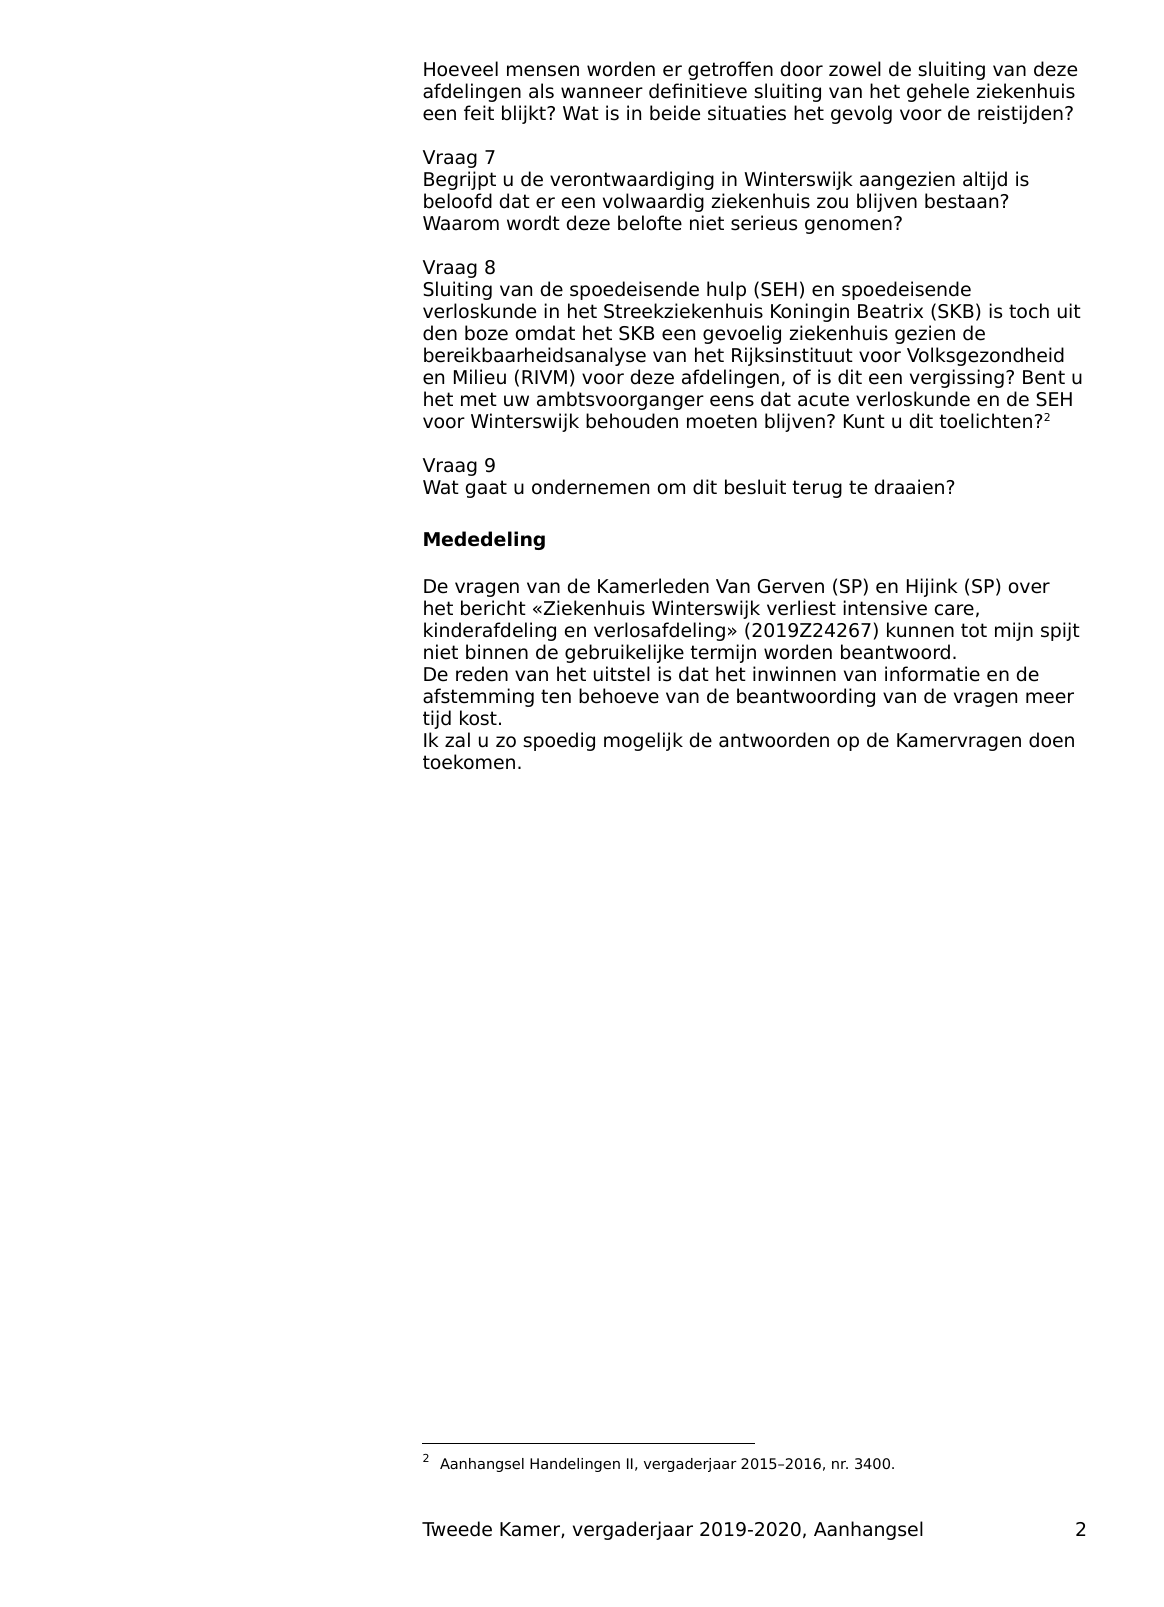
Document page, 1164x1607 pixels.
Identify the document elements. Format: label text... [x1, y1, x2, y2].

subtitle Mededeling [422, 529, 1087, 551]
text Wat gaat u ondernemen om dit besluit terug te draaien? [422, 477, 1087, 499]
text De reden van het uitstel is dat het inwinnen van informatie en de afstemming ten behoeve van de beantwoording van de vragen meer tijd kost. [422, 664, 1087, 730]
text Vraag 9 [422, 455, 1087, 477]
text Vraag 7 [422, 147, 1087, 169]
text De vragen van de Kamerleden Van Gerven (SP) en Hijink (SP) over het bericht «Ziekenhuis Winterswijk verliest intensive care, kinderafdeling en verlosafdeling» (2019Z24267) kunnen tot mijn spijt niet binnen de gebruikelijke termijn worden beantwoord. [422, 576, 1087, 664]
text Aanhangsel Handelingen II, vergaderjaar 2015–2016, nr. 3400. [422, 1452, 1087, 1474]
text Sluiting van de spoedeisende hulp (SEH) en spoedeisende verloskunde in het Streekziekenhuis Koningin Beatrix (SKB) is toch uit den boze omdat het SKB een gevoelig ziekenhuis gezien de bereikbaarheidsanalyse van het Rijksinstituut voor Volksgezondheid en Milieu (RIVM) voor deze afdelingen, of is dit een vergissing? Bent u het met uw ambtsvoorganger eens dat acute verloskunde en de SEH voor Winterswijk behouden moeten blijven? Kunt u dit toelichten? [422, 279, 1087, 433]
text Hoeveel mensen worden er getroffen door zowel de sluiting van deze afdelingen als wanneer definitieve sluiting van het gehele ziekenhuis een feit blijkt? Wat is in beide situaties het gevolg voor de reistijden? [422, 59, 1087, 125]
text Ik zal u zo spoedig mogelijk de antwoorden op de Kamervragen doen toekomen. [422, 730, 1087, 774]
text Begrijpt u de verontwaardiging in Winterswijk aangezien altijd is beloofd dat er een volwaardig ziekenhuis zou blijven bestaan? Waarom wordt deze belofte niet serieus genomen? [422, 169, 1087, 235]
text Vraag 8 [422, 257, 1087, 279]
